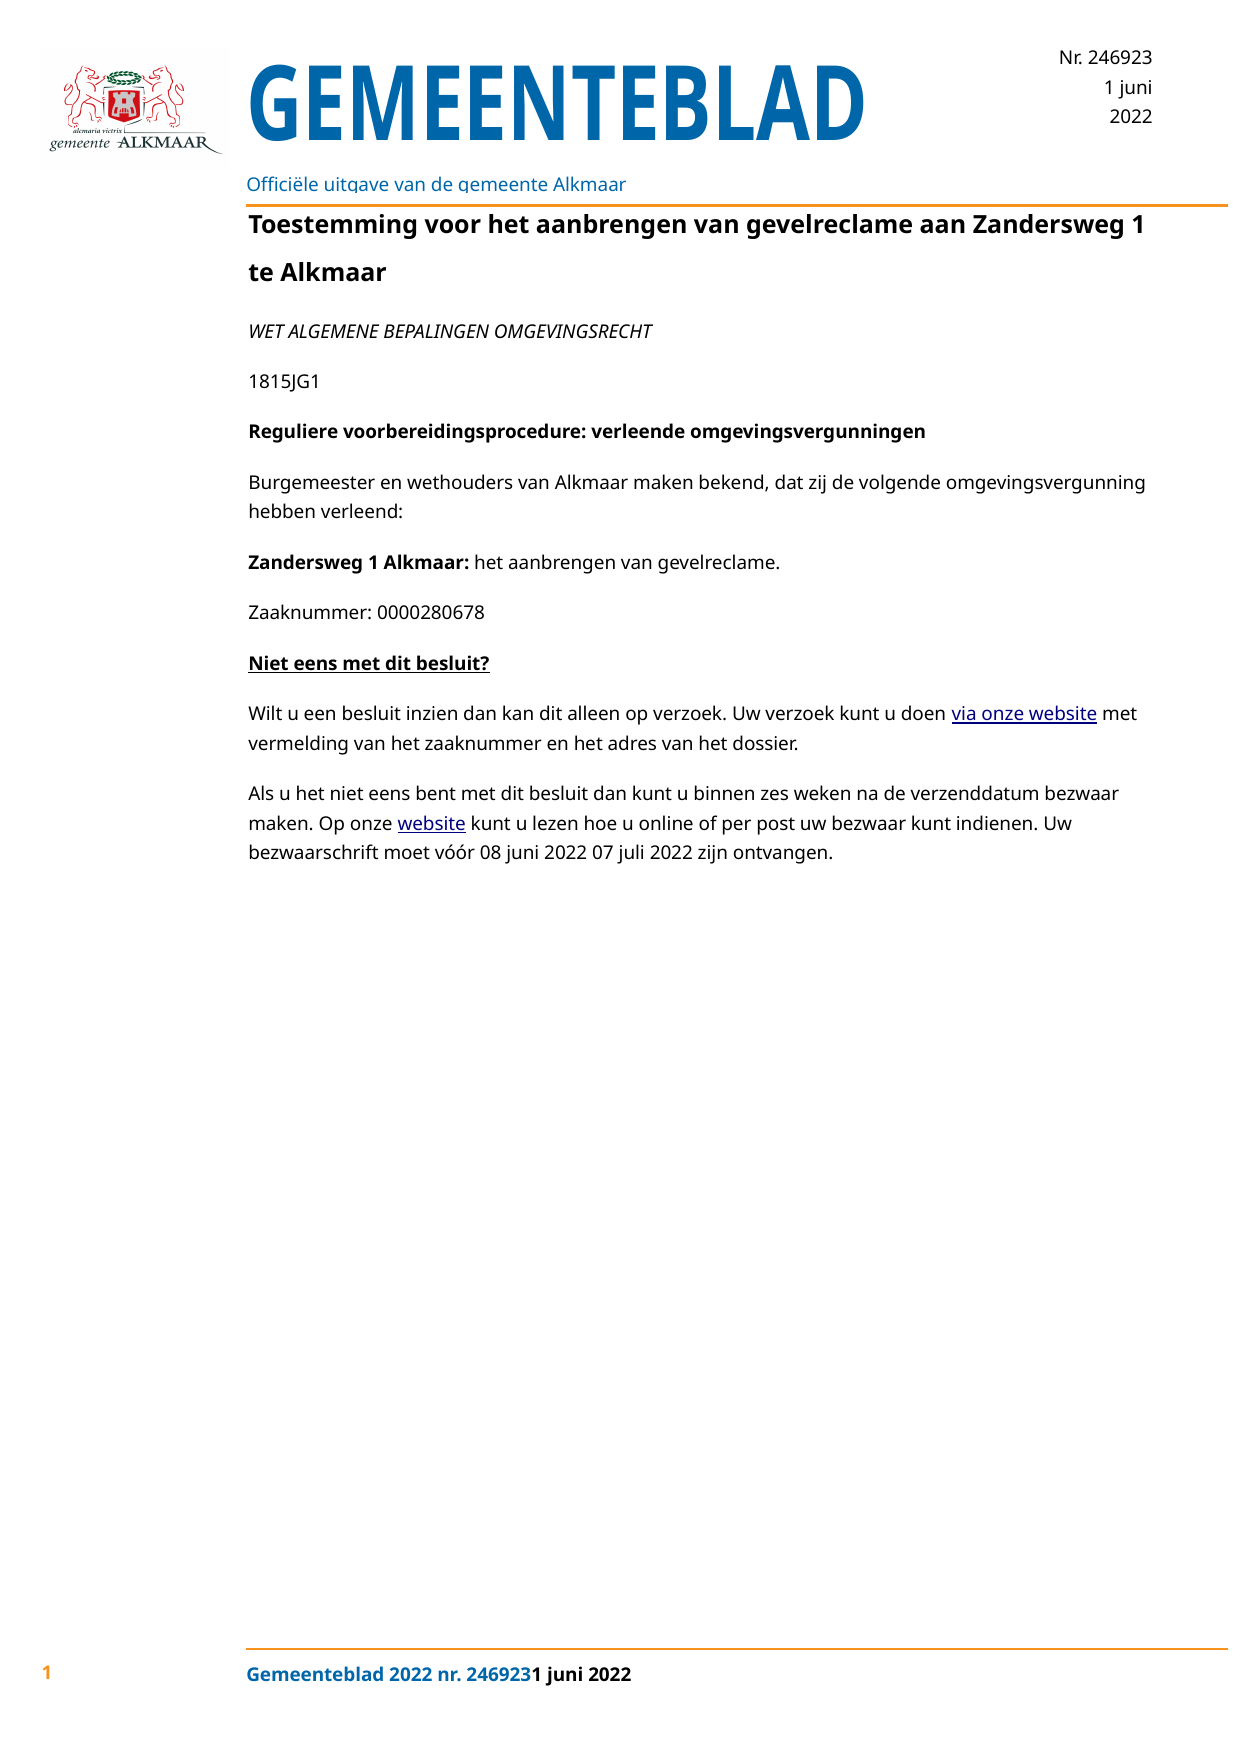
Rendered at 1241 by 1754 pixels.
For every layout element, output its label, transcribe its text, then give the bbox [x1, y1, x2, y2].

text Toestemming voor het aanbrengen van gevelreclame aan Zandersweg 1 te Alkmaar [248, 207, 1152, 288]
text Niet eens met dit besluit? [248, 650, 1152, 676]
text Als u het niet eens bent met dit besluit dan kunt u binnen zes weken na de verzenddatum bezwaar maken. Op onze website kunt u lezen hoe u online of per post uw bezwaar kunt indienen. Uw bezwaarschrift moet vóór 08 juni 2022 07 juli 2022 zijn ontvangen. [248, 780, 1152, 865]
picture [41, 47, 231, 172]
text 1815JG1 [248, 368, 1152, 394]
text Reguliere voorbereidingsprocedure: verleende omgevingsvergunningen [248, 419, 1152, 444]
text WET ALGEMENE BEPALINGEN OMGEVINGSRECHT [248, 318, 1152, 344]
text Zandersweg 1 Alkmaar: het aanbrengen van gevelreclame. [248, 549, 1152, 575]
text Wilt u een besluit inzien dan kan dit alleen op verzoek. Uw verzoek kunt u doen via onze website met vermelding van het zaaknummer en het adres van het dossier. [248, 700, 1152, 756]
text Zaaknummer: 0000280678 [248, 599, 1152, 625]
text Burgemeester en wethouders van Alkmaar maken bekend, dat zij de volgende omgevingsvergunning hebben verleend: [248, 469, 1152, 524]
